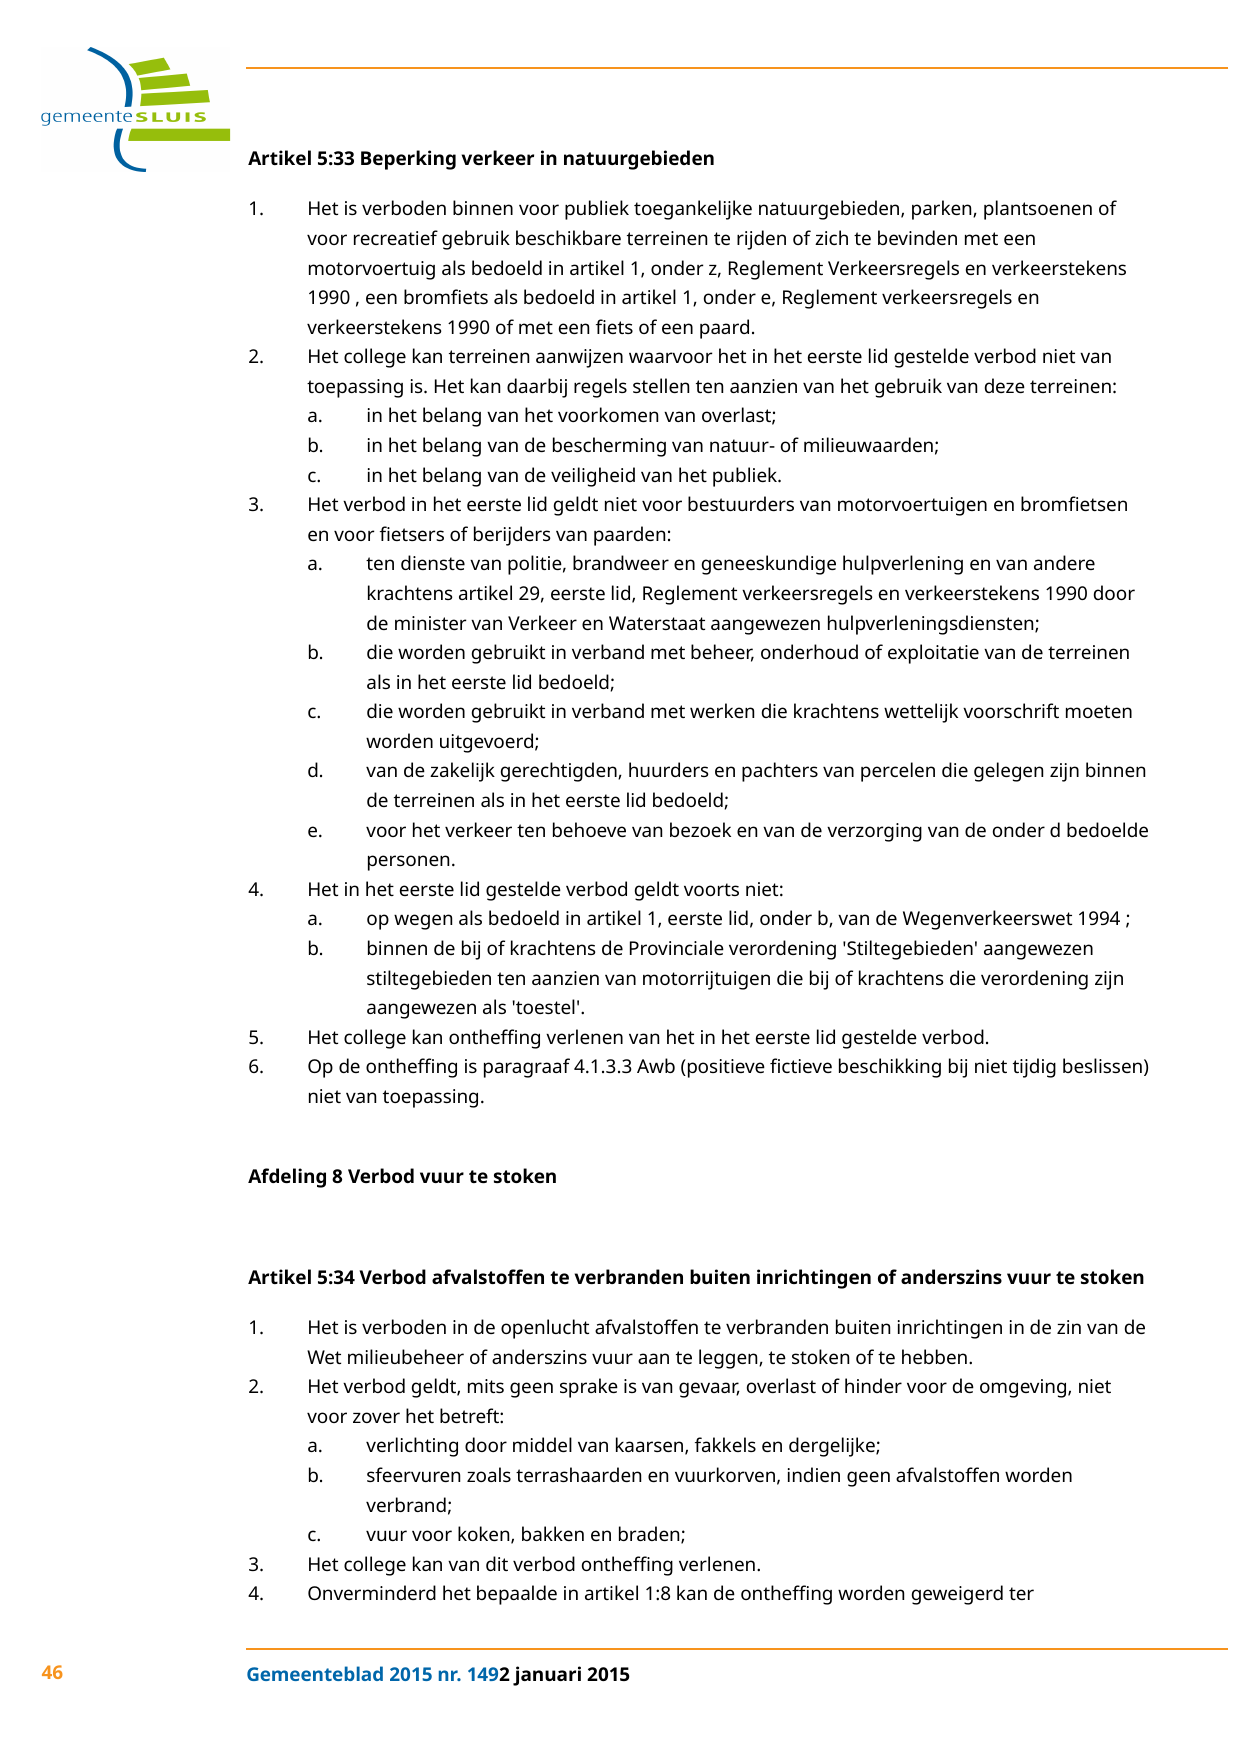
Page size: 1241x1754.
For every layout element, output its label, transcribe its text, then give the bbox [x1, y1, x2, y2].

list vuur voor koken, bakken en braden; [307, 1521, 1152, 1547]
list op wegen als bedoeld in artikel 1, eerste lid, onder b, van de Wegenverkeerswet 1994 ; [307, 906, 1152, 931]
text Artikel 5:33 Beperking verkeer in natuurgebieden [248, 145, 1152, 171]
list Het verbod geldt, mits geen sprake is van gevaar, overlast of hinder voor de omgeving, niet voor zover het betreft: [248, 1373, 1152, 1429]
picture [41, 47, 231, 172]
list Het is verboden binnen voor publiek toegankelijke natuurgebieden, parken, plantsoenen of voor recreatief gebruik beschikbare terreinen te rijden of zich te bevinden met een motorvoertuig als bedoeld in artikel 1, onder z, Reglement Verkeersregels en verkeerstekens 1990 , een bromfiets als bedoeld in artikel 1, onder e, Reglement verkeersregels en verkeerstekens 1990 of met een fiets of een paard. [248, 196, 1152, 340]
text Artikel 5:34 Verbod afvalstoffen te verbranden buiten inrichtingen of anderszins vuur te stoken [248, 1264, 1152, 1290]
list in het belang van de bescherming van natuur- of milieuwaarden; [307, 432, 1152, 458]
list verlichting door middel van kaarsen, fakkels en dergelijke; [307, 1433, 1152, 1458]
list in het belang van de veiligheid van het publiek. [307, 462, 1152, 488]
list die worden gebruikt in verband met beheer, onderhoud of exploitatie van de terreinen als in het eerste lid bedoeld; [307, 639, 1152, 695]
list die worden gebruikt in verband met werken die krachtens wettelijk voorschrift moeten worden uitgevoerd; [307, 698, 1152, 754]
list van de zakelijk gerechtigden, huurders en pachters van percelen die gelegen zijn binnen de terreinen als in het eerste lid bedoeld; [307, 758, 1152, 813]
list Op de ontheffing is paragraaf 4.1.3.3 Awb (positieve fictieve beschikking bij niet tijdig beslissen) niet van toepassing. [248, 1053, 1152, 1109]
list in het belang van het voorkomen van overlast; [307, 403, 1152, 428]
text Afdeling 8 Verbod vuur te stoken [248, 1163, 1152, 1189]
list Het college kan ontheffing verlenen van het in het eerste lid gestelde verbod. [248, 1024, 1152, 1050]
list sfeervuren zoals terrashaarden en vuurkorven, indien geen afvalstoffen worden verbrand; [307, 1462, 1152, 1518]
list Onverminderd het bepaalde in artikel 1:8 kan de ontheffing worden geweigerd ter [248, 1581, 1152, 1606]
list ten dienste van politie, brandweer en geneeskundige hulpverlening en van andere krachtens artikel 29, eerste lid, Reglement verkeersregels en verkeerstekens 1990 door de minister van Verkeer en Waterstaat aangewezen hulpverleningsdiensten; [307, 551, 1152, 636]
list Het in het eerste lid gestelde verbod geldt voorts niet: [248, 876, 1152, 902]
list Het is verboden in de openlucht afvalstoffen te verbranden buiten inrichtingen in de zin van de Wet milieubeheer of anderszins vuur aan te leggen, te stoken of te hebben. [248, 1314, 1152, 1370]
list binnen de bij of krachtens de Provinciale verordening 'Stiltegebieden' aangewezen stiltegebieden ten aanzien van motorrijtuigen die bij of krachtens die verordening zijn aangewezen als 'toestel'. [307, 935, 1152, 1020]
list Het college kan van dit verbod ontheffing verlenen. [248, 1551, 1152, 1577]
list Het college kan terreinen aanwijzen waarvoor het in het eerste lid gestelde verbod niet van toepassing is. Het kan daarbij regels stellen ten aanzien van het gebruik van deze terreinen: [248, 343, 1152, 399]
list voor het verkeer ten behoeve van bezoek en van de verzorging van de onder d bedoelde personen. [307, 817, 1152, 872]
list Het verbod in het eerste lid geldt niet voor bestuurders van motorvoertuigen en bromfietsen en voor fietsers of berijders van paarden: [248, 491, 1152, 547]
